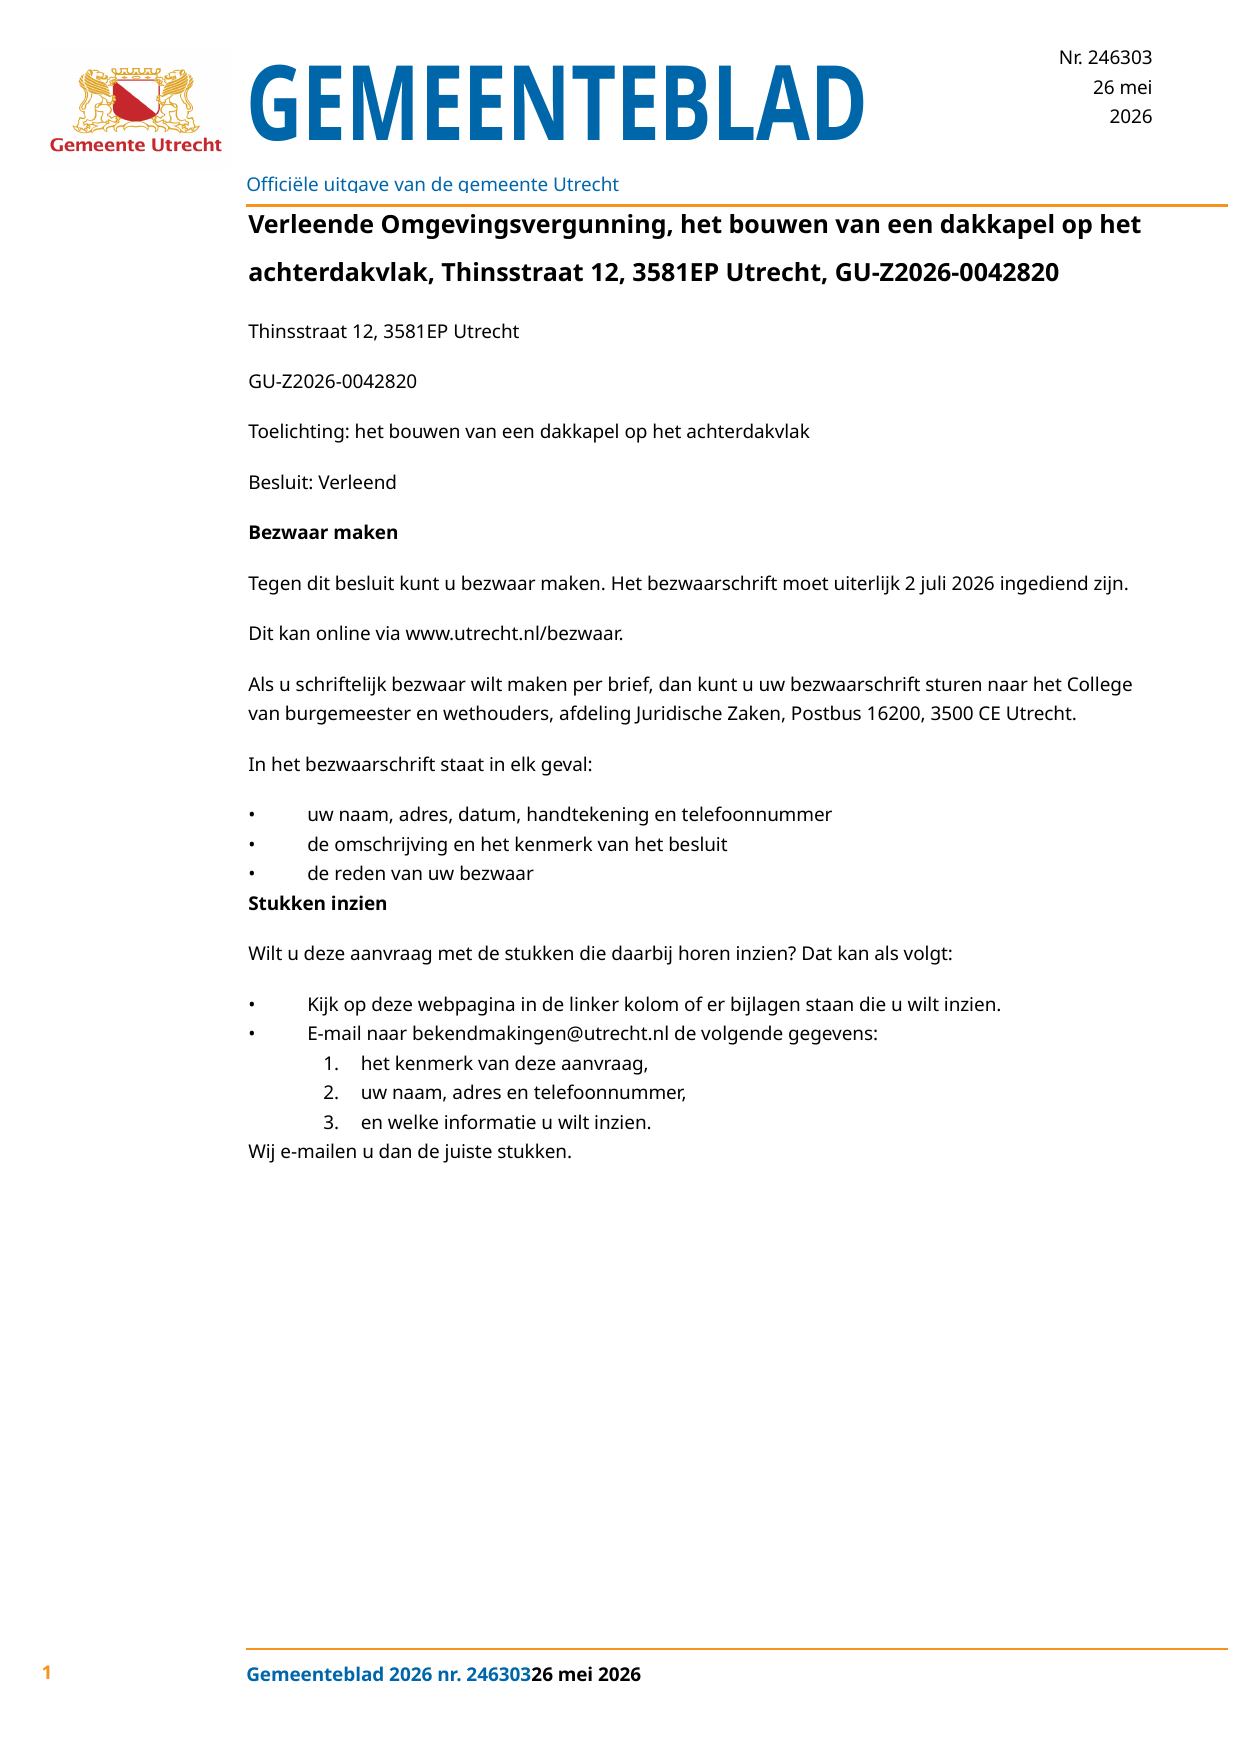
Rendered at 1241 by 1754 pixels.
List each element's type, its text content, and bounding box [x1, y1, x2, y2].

text Toelichting: het bouwen van een dakkapel op het achterdakvlak [248, 419, 1152, 444]
text Thinsstraat 12, 3581EP Utrecht [248, 318, 1152, 344]
list uw naam, adres en telefoonnummer, [323, 1079, 1152, 1105]
text Als u schriftelijk bezwaar wilt maken per brief, dan kunt u uw bezwaarschrift sturen naar het College van burgemeester en wethouders, afdeling Juridische Zaken, Postbus 16200, 3500 CE Utrecht. [248, 671, 1152, 726]
list het kenmerk van deze aanvraag, [323, 1050, 1152, 1076]
text Tegen dit besluit kunt u bezwaar maken. Het bezwaarschrift moet uiterlijk 2 juli 2026 ingediend zijn. [248, 570, 1152, 596]
text GU-Z2026-0042820 [248, 368, 1152, 394]
text Dit kan online via www.utrecht.nl/bezwaar. [248, 620, 1152, 646]
text Wilt u deze aanvraag met de stukken die daarbij horen inzien? Dat kan als volgt: [248, 940, 1152, 966]
list Kijk op deze webpagina in de linker kolom of er bijlagen staan die u wilt inzien. [248, 991, 1152, 1017]
picture [41, 47, 231, 172]
text Bezwaar maken [248, 519, 1152, 545]
list de omschrijving en het kenmerk van het besluit [248, 831, 1152, 857]
text Stukken inzien [248, 890, 1152, 916]
text Wij e-mailen u dan de juiste stukken. [248, 1139, 1152, 1164]
text Verleende Omgevingsvergunning, het bouwen van een dakkapel op het achterdakvlak, Thinsstraat 12, 3581EP Utrecht, GU-Z2026-0042820 [248, 207, 1152, 288]
list en welke informatie u wilt inzien. [323, 1109, 1152, 1135]
text Besluit: Verleend [248, 469, 1152, 495]
list de reden van uw bezwaar [248, 860, 1152, 886]
list uw naam, adres, datum, handtekening en telefoonnummer [248, 801, 1152, 827]
text In het bezwaarschrift staat in elk geval: [248, 751, 1152, 777]
list E-mail naar bekendmakingen@utrecht.nl de volgende gegevens: [248, 1020, 1152, 1046]
